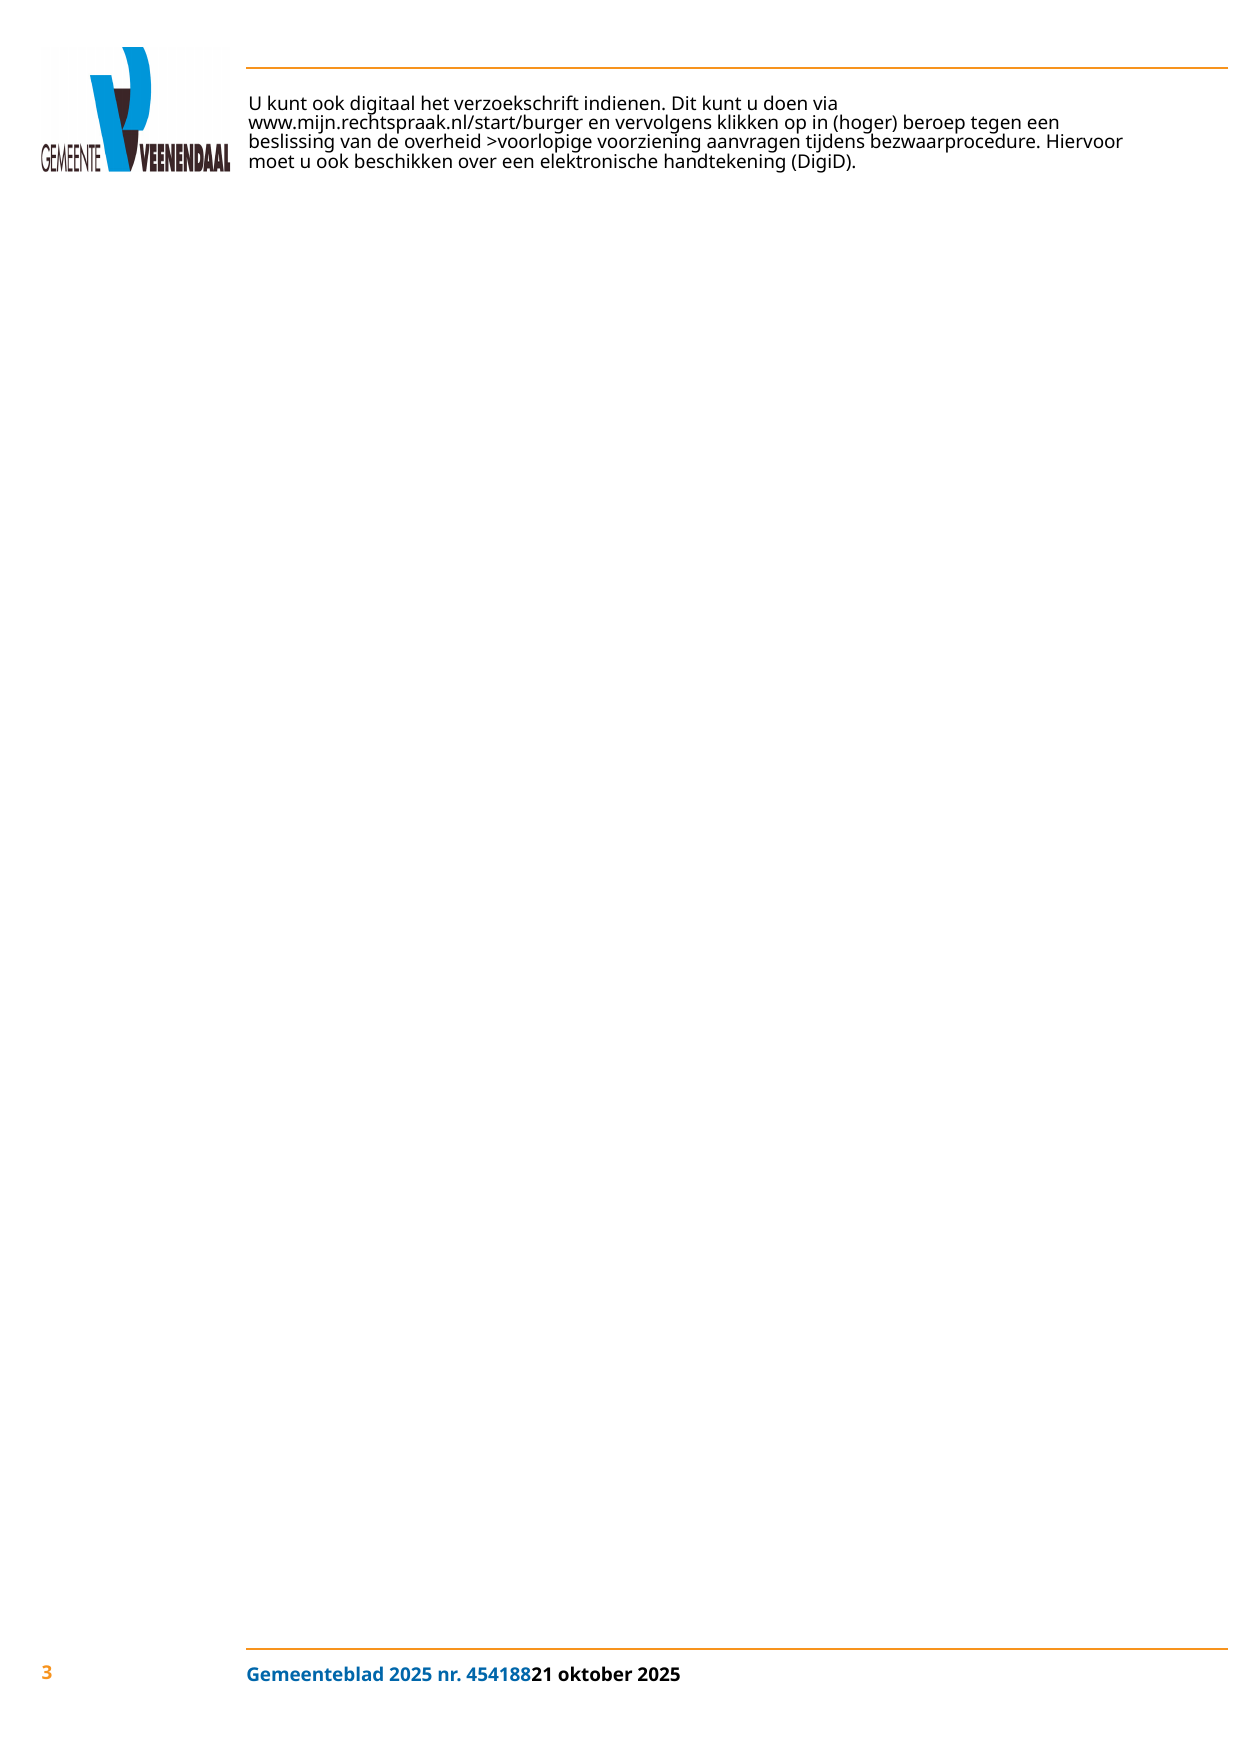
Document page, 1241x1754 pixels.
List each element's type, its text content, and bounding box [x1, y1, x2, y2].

text U kunt ook digitaal het verzoekschrift indienen. Dit kunt u doen via www.mijn.rechtspraak.nl/start/burger en vervolgens klikken op in (hoger) beroep tegen een beslissing van de overheid >voorlopige voorziening aanvragen tijdens bezwaarprocedure. Hiervoor moet u ook beschikken over een elektronische handtekening (DigiD). [248, 95, 1152, 172]
picture [41, 47, 130, 172]
picture [123, 47, 231, 172]
